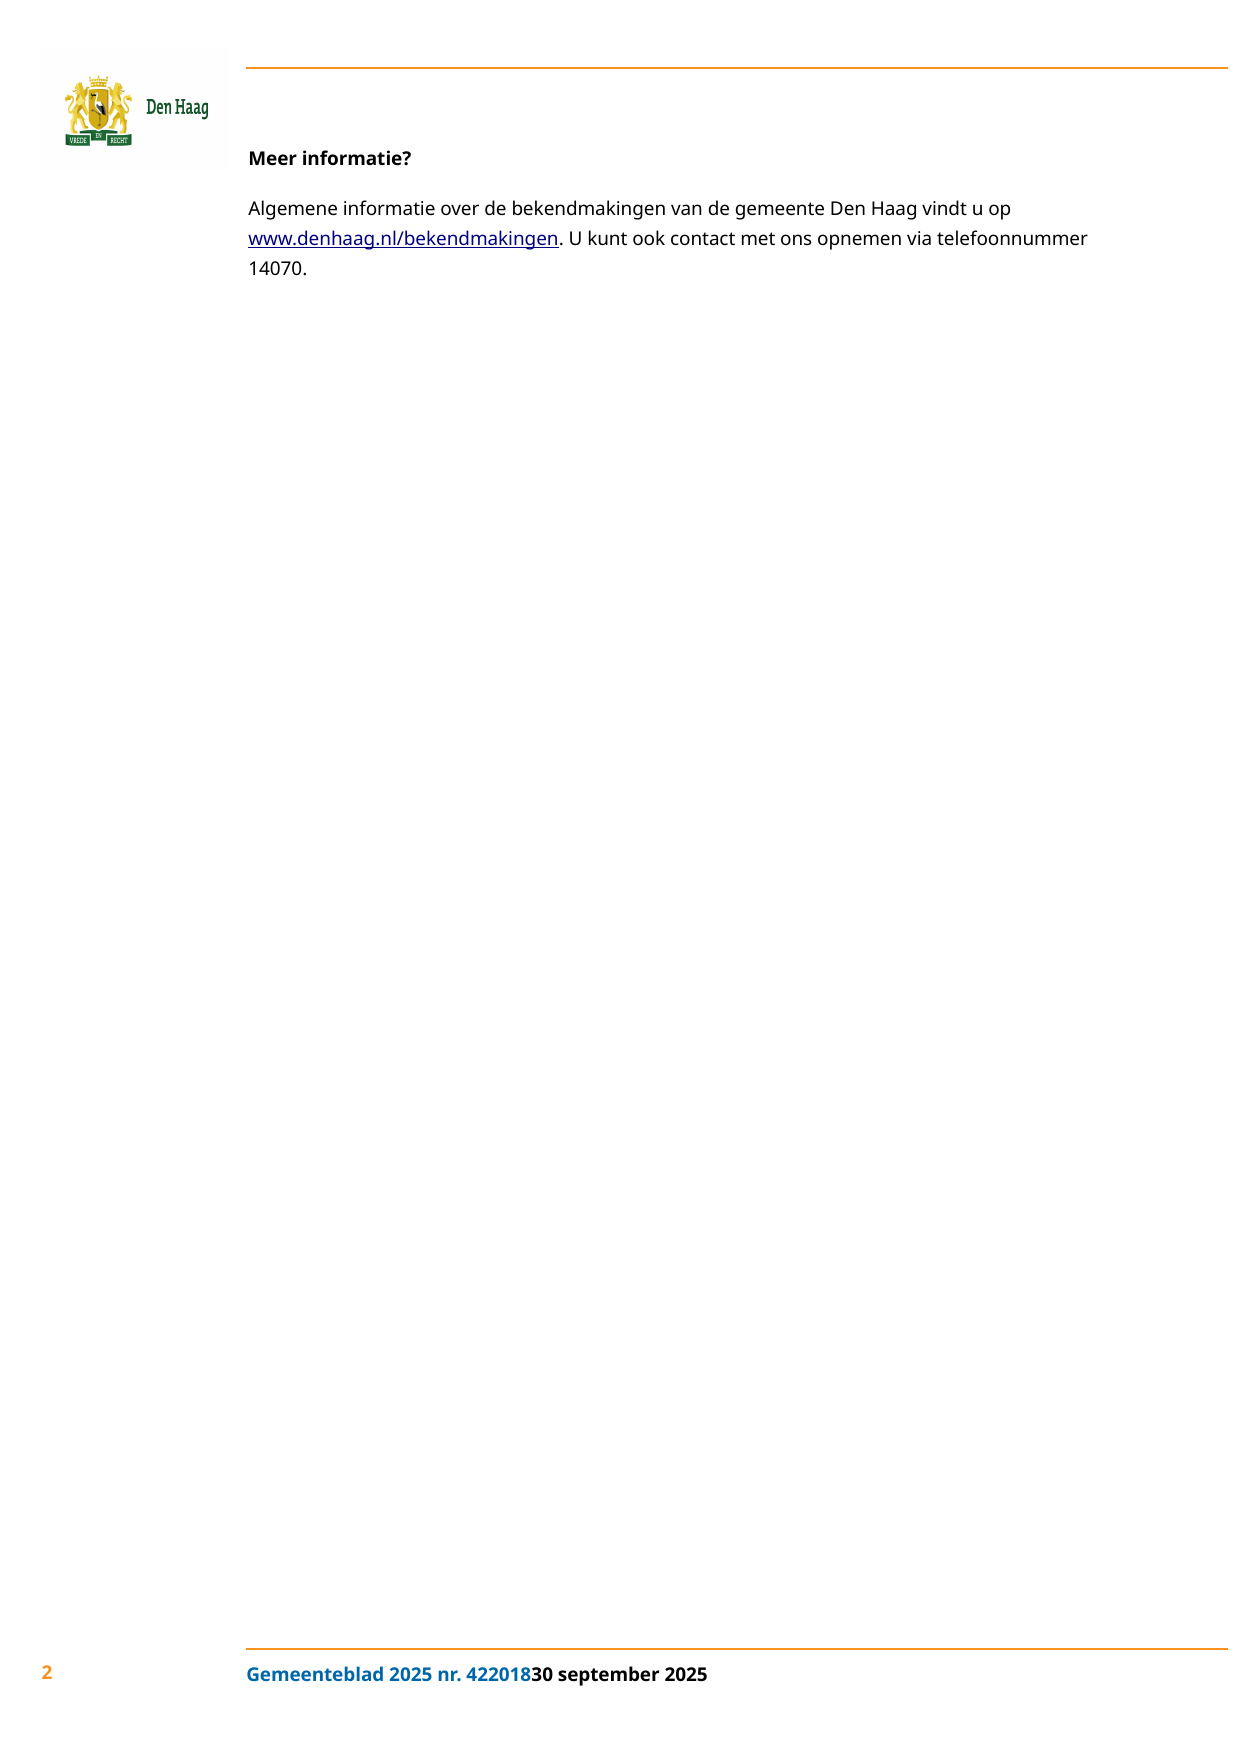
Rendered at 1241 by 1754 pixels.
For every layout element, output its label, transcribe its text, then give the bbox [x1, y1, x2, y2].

text Algemene informatie over de bekendmakingen van de gemeente Den Haag vindt u op www.denhaag.nl/bekendmakingen. U kunt ook contact met ons opnemen via telefoonnummer 14070. [248, 196, 1152, 281]
picture [41, 47, 231, 172]
text Meer informatie? [248, 145, 1152, 171]
